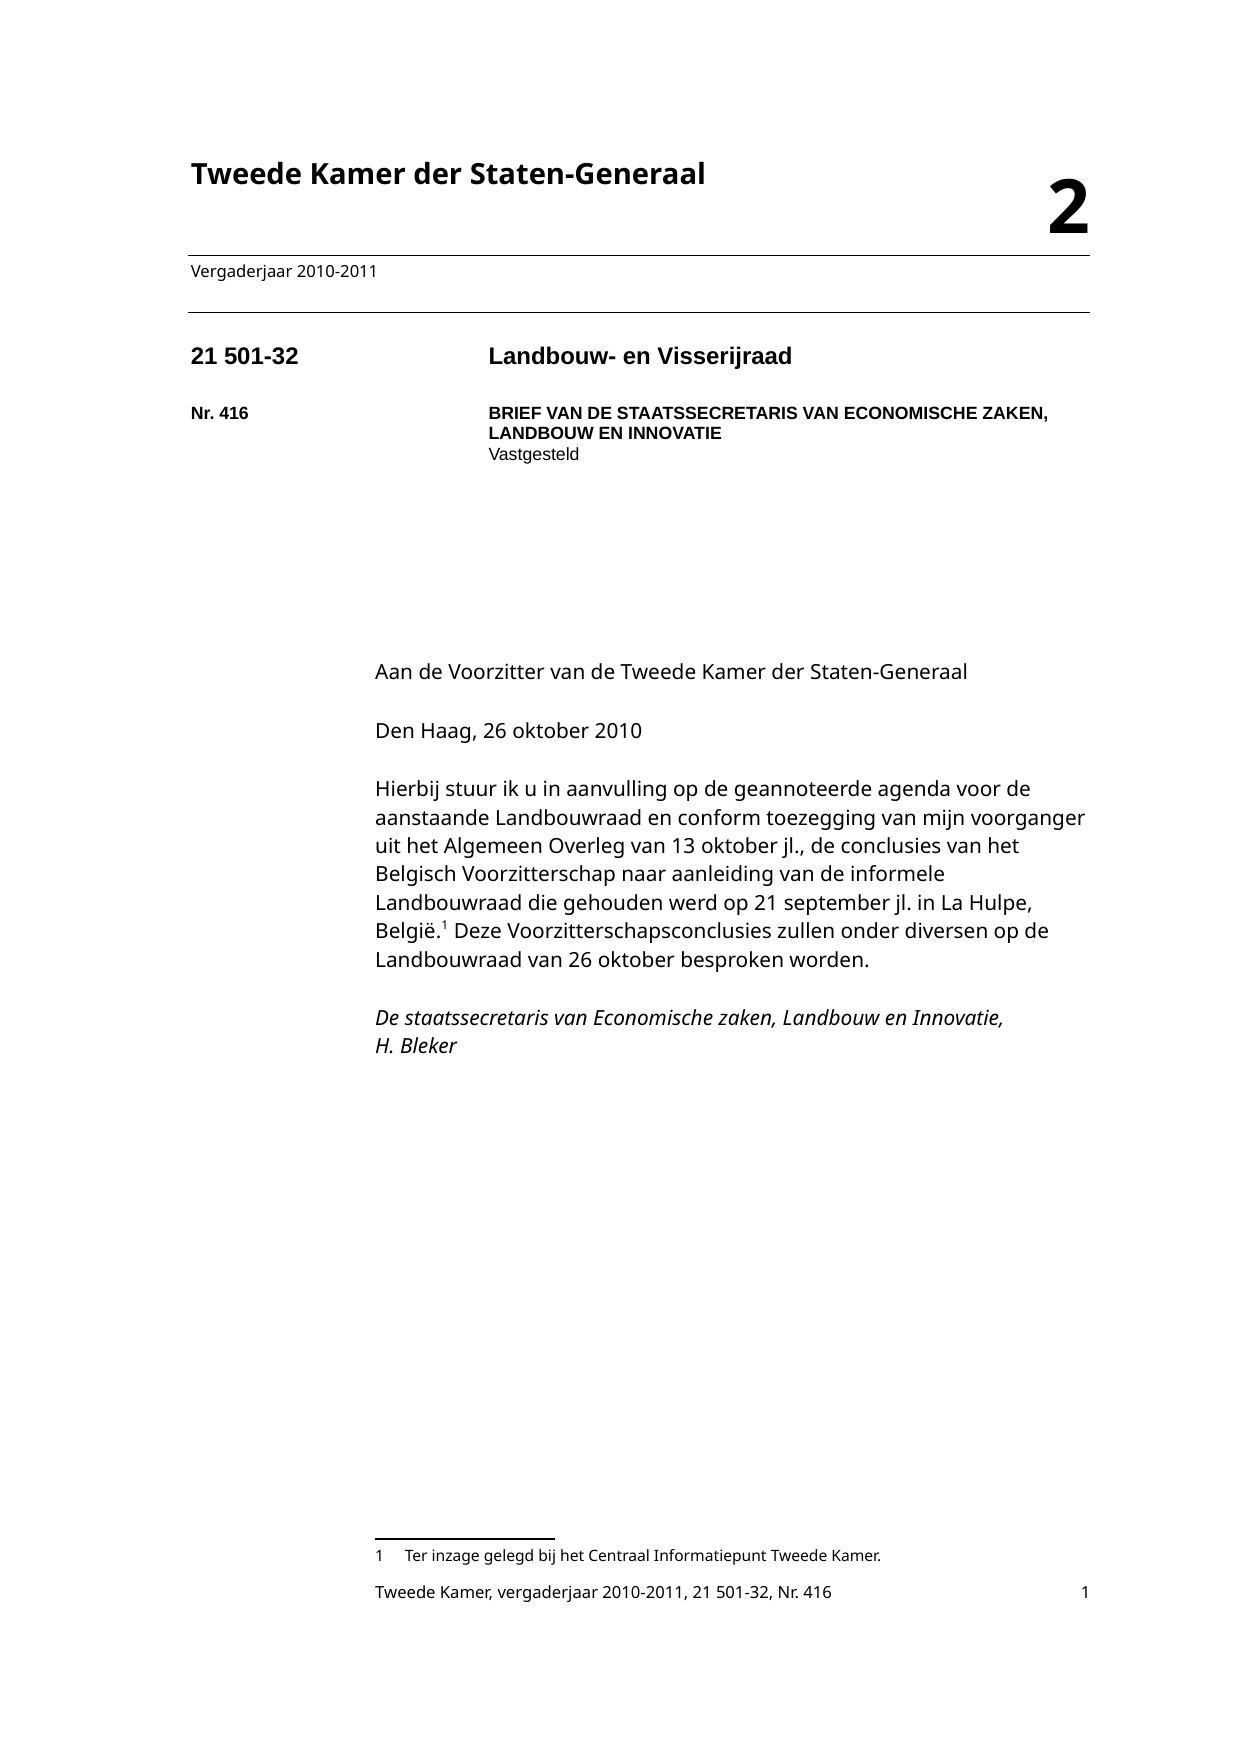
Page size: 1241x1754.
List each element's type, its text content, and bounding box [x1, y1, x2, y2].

text Hierbij stuur ik u in aanvulling op de geannoteerde agenda voor de aanstaande Landbouwraad en conform toezegging van mijn voorganger uit het Algemeen Overleg van 13 oktober jl., de conclusies van het Belgisch Voorzitterschap naar aanleiding van de informele Landbouwraad die gehouden werd op 21 september jl. in La Hulpe, België. Deze Voorzitterschapsconclusies zullen onder diversen op de Landbouwraad van 26 oktober besproken worden. [375, 774, 1090, 973]
table_cell [188, 313, 485, 339]
text H. Bleker [375, 1032, 1090, 1060]
text Ter inzage gelegd bij het Centraal Informatiepunt Tweede Kamer. [375, 1538, 1090, 1566]
text Aan de Voorzitter van de Tweede Kamer der Staten-Generaal [375, 657, 1090, 686]
table_cell [485, 313, 1090, 339]
table_cell Landbouw- en Visserijraad [485, 339, 1090, 399]
table_cell BRIEF VAN DE STAATSSECRETARIS VAN ECONOMISCHE ZAKEN, LANDBOUW EN INNOVATIE Vastgesteld [485, 399, 1090, 539]
table_cell [485, 256, 1090, 312]
text Den Haag, 26 oktober 2010 [375, 716, 1090, 744]
table_cell Vergaderjaar 2010-2011 [188, 256, 485, 312]
table_cell Nr. 416 [188, 399, 485, 539]
table_cell 21 501-32 [188, 339, 485, 399]
table_header Tweede Kamer der Staten-Generaal [188, 150, 909, 255]
text De staatssecretaris van Economische zaken, Landbouw en Innovatie, [375, 1003, 1090, 1032]
table_header 2 [910, 150, 1090, 255]
